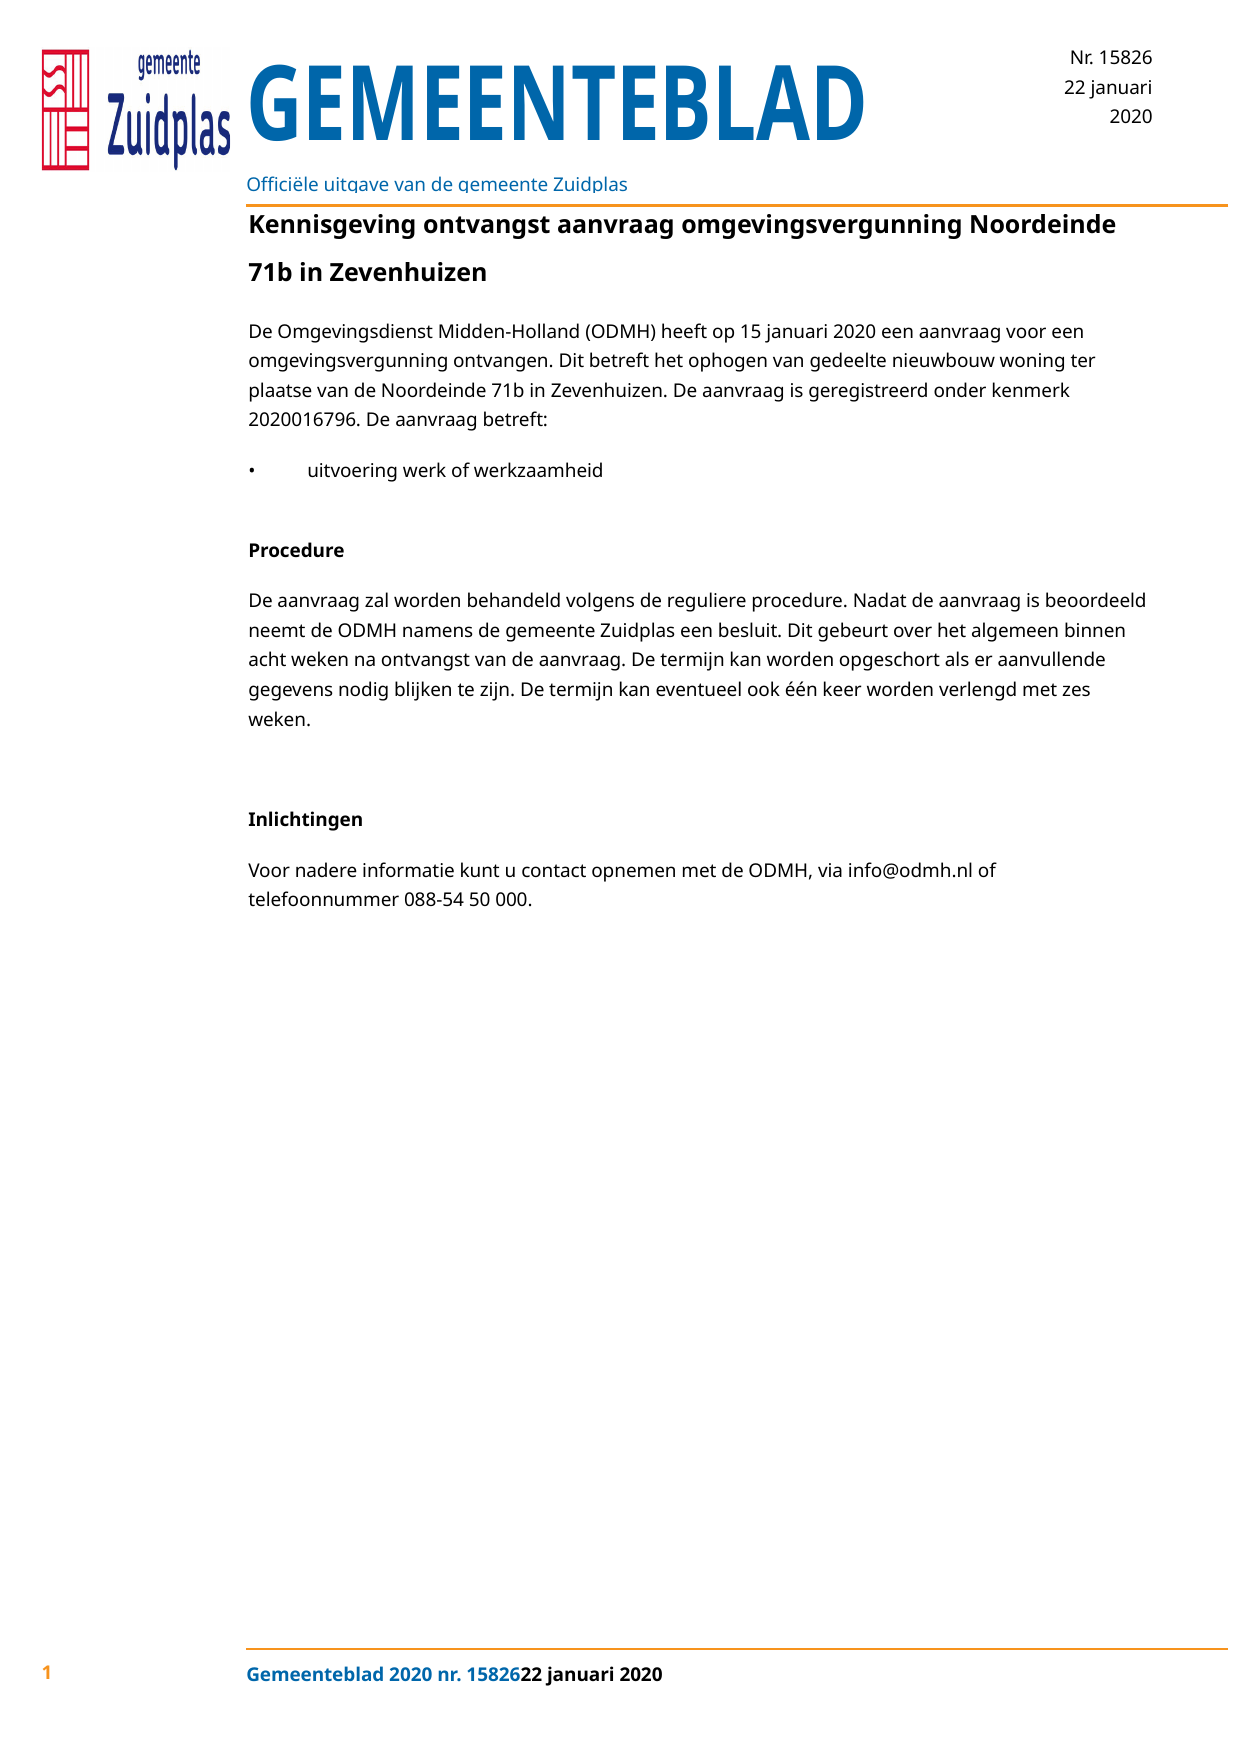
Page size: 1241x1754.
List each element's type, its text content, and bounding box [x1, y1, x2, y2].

text Inlichtingen [248, 807, 1152, 832]
text De Omgevingsdienst Midden-Holland (ODMH) heeft op 15 januari 2020 een aanvraag voor een omgevingsvergunning ontvangen. Dit betreft het ophogen van gedeelte nieuwbouw woning ter plaatse van de Noordeinde 71b in Zevenhuizen. De aanvraag is geregistreerd onder kenmerk 2020016796. De aanvraag betreft: [248, 318, 1152, 432]
list uitvoering werk of werkzaamheid [248, 457, 1152, 483]
text Kennisgeving ontvangst aanvraag omgevingsvergunning Noordeinde 71b in Zevenhuizen [248, 207, 1152, 288]
text De aanvraag zal worden behandeld volgens de reguliere procedure. Nadat de aanvraag is beoordeeld neemt de ODMH namens de gemeente Zuidplas een besluit. Dit gebeurt over het algemeen binnen acht weken na ontvangst van de aanvraag. De termijn kan worden opgeschort als er aanvullende gegevens nodig blijken te zijn. De termijn kan eventueel ook één keer worden verlengd met zes weken. [248, 587, 1152, 732]
text Voor nadere informatie kunt u contact opnemen met de ODMH, via info@odmh.nl of telefoonnummer 088-54 50 000. [248, 857, 1152, 912]
picture [41, 47, 231, 172]
text Procedure [248, 537, 1152, 563]
